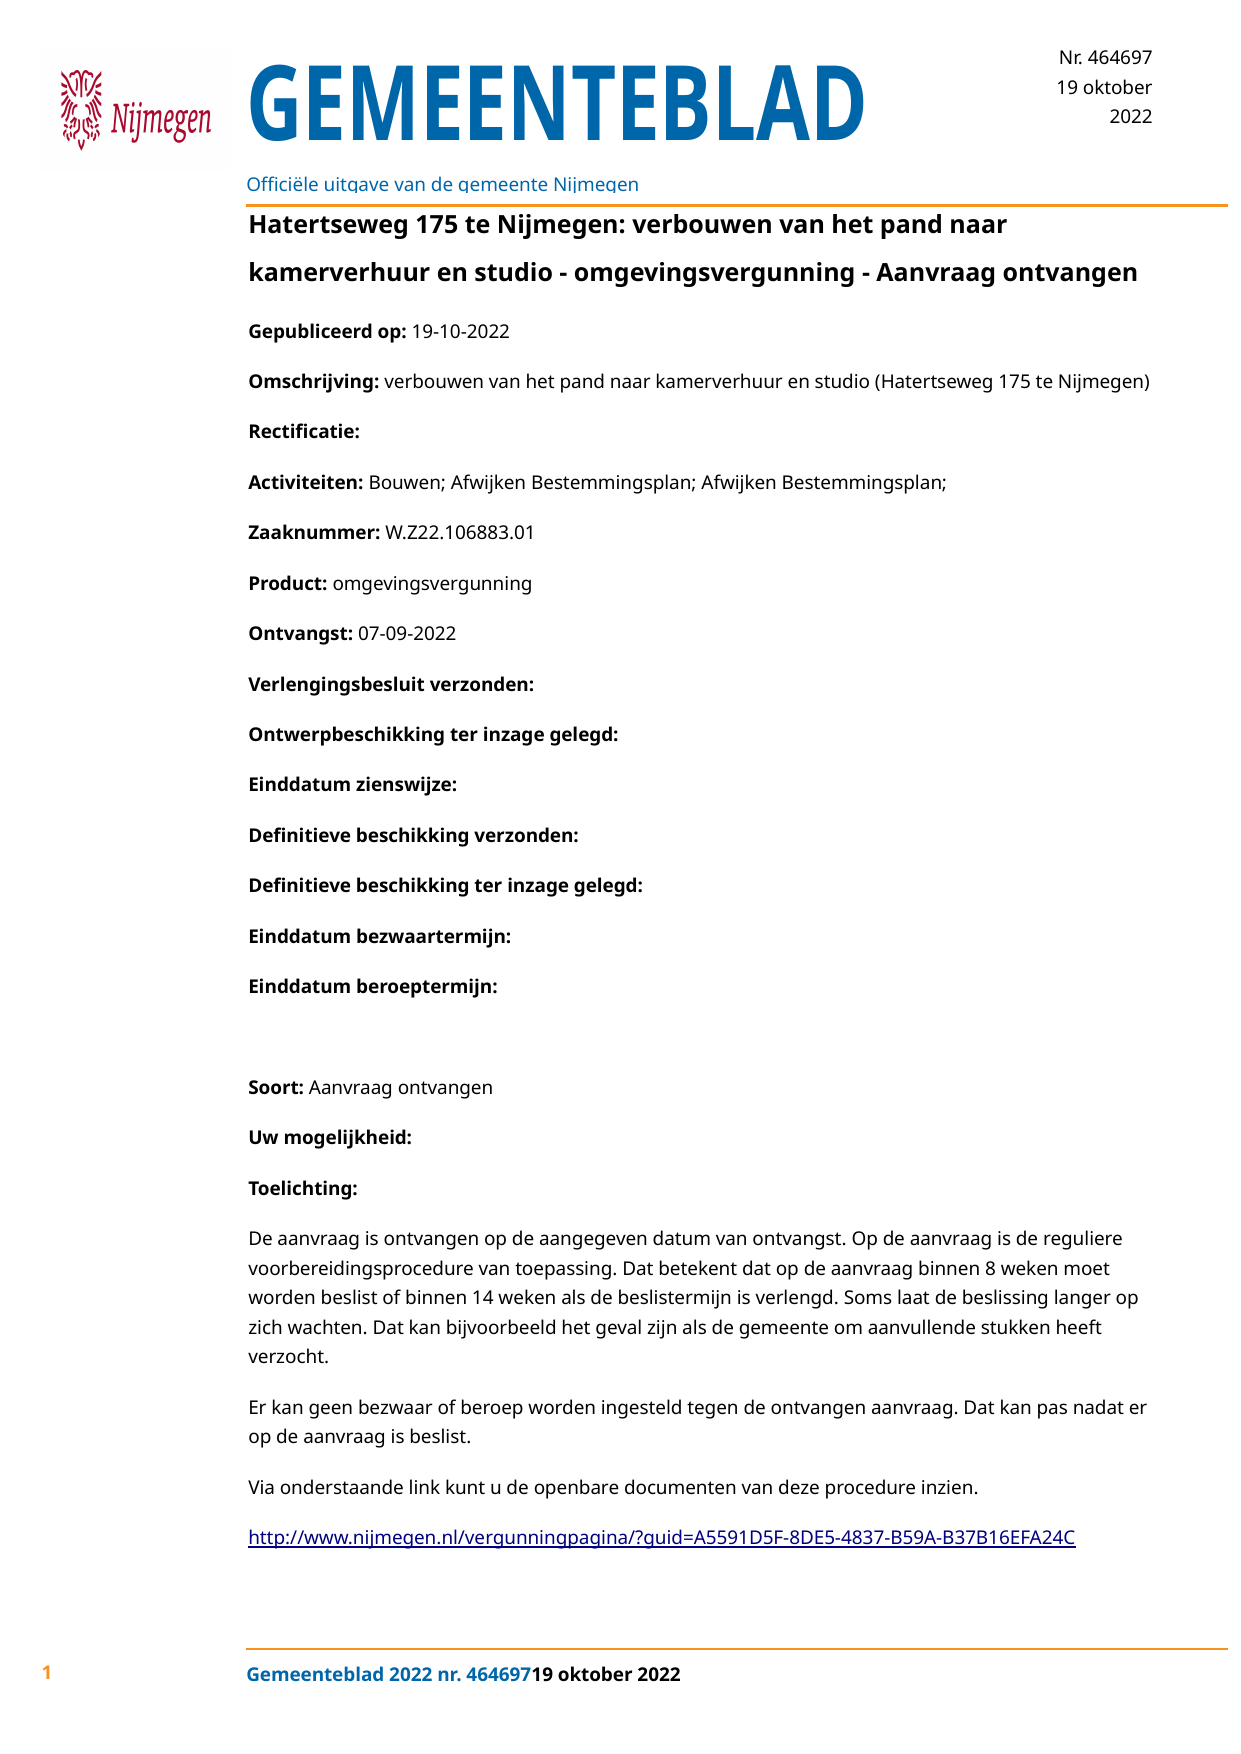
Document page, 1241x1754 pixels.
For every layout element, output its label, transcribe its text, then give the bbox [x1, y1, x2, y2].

text Einddatum beroeptermijn: [248, 973, 1152, 999]
text Definitieve beschikking ter inzage gelegd: [248, 872, 1152, 898]
text Rectificatie: [248, 419, 1152, 444]
text Gepubliceerd op: 19-10-2022 [248, 318, 1152, 344]
text Soort: Aanvraag ontvangen [248, 1074, 1152, 1100]
text Omschrijving: verbouwen van het pand naar kamerverhuur en studio (Hatertseweg 175 te Nijmegen) [248, 368, 1152, 394]
text Product: omgevingsvergunning [248, 570, 1152, 596]
picture [41, 47, 231, 172]
text Hatertseweg 175 te Nijmegen: verbouwen van het pand naar kamerverhuur en studio - omgevingsvergunning - Aanvraag ontvangen [248, 207, 1152, 288]
text Einddatum zienswijze: [248, 772, 1152, 797]
text Ontvangst: 07-09-2022 [248, 620, 1152, 646]
text Uw mogelijkheid: [248, 1124, 1152, 1150]
text Definitieve beschikking verzonden: [248, 822, 1152, 848]
text Activiteiten: Bouwen; Afwijken Bestemmingsplan; Afwijken Bestemmingsplan; [248, 469, 1152, 495]
text Er kan geen bezwaar of beroep worden ingesteld tegen de ontvangen aanvraag. Dat kan pas nadat er op de aanvraag is beslist. [248, 1394, 1152, 1449]
text De aanvraag is ontvangen op de aangegeven datum van ontvangst. Op de aanvraag is de reguliere voorbereidingsprocedure van toepassing. Dat betekent dat op de aanvraag binnen 8 weken moet worden beslist of binnen 14 weken als de beslistermijn is verlengd. Soms laat de beslissing langer op zich wachten. Dat kan bijvoorbeeld het geval zijn als de gemeente om aanvullende stukken heeft verzocht. [248, 1225, 1152, 1369]
text Via onderstaande link kunt u de openbare documenten van deze procedure inzien. [248, 1474, 1152, 1500]
text http://www.nijmegen.nl/vergunningpagina/?guid=A5591D5F-8DE5-4837-B59A-B37B16EFA24C [248, 1524, 1152, 1550]
text Zaaknummer: W.Z22.106883.01 [248, 519, 1152, 545]
text Ontwerpbeschikking ter inzage gelegd: [248, 721, 1152, 747]
text Einddatum bezwaartermijn: [248, 923, 1152, 949]
text Toelichting: [248, 1175, 1152, 1201]
text Verlengingsbesluit verzonden: [248, 671, 1152, 697]
